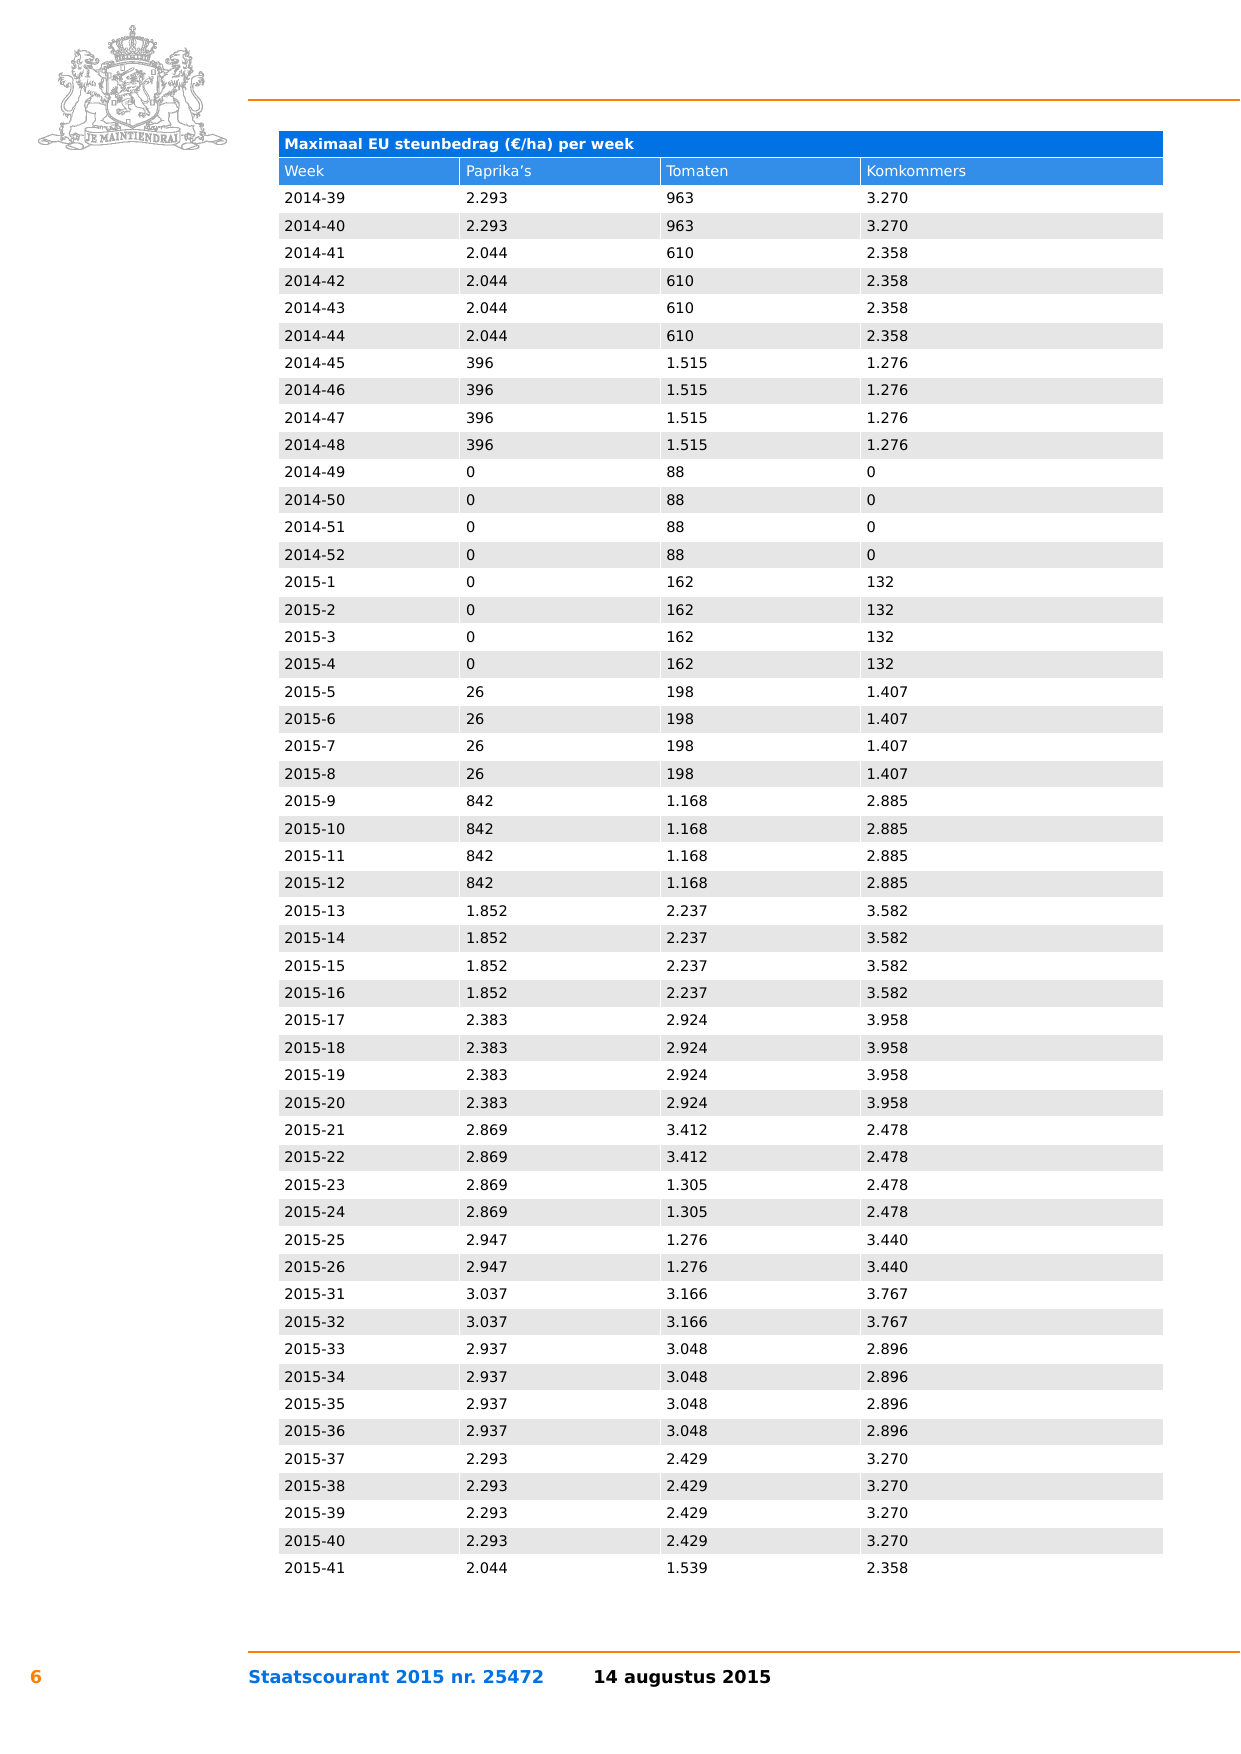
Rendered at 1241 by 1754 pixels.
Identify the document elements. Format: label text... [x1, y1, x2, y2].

table_cell 88 [661, 542, 860, 568]
table_cell 162 [661, 569, 860, 596]
table_cell 2015-5 [279, 679, 459, 705]
table_cell 88 [661, 487, 860, 513]
table_cell 3.958 [861, 1090, 1163, 1116]
table_cell 396 [460, 350, 660, 376]
table_cell 2.383 [460, 1008, 660, 1034]
table_cell 0 [460, 569, 660, 596]
table_cell Komkommers [861, 158, 1163, 185]
table_cell 2014-43 [279, 295, 459, 322]
table_cell 2.937 [460, 1336, 660, 1363]
table_cell 3.166 [661, 1282, 860, 1308]
table_cell 2.869 [460, 1145, 660, 1171]
table_cell 3.958 [861, 1008, 1163, 1034]
table_cell 3.412 [661, 1117, 860, 1143]
table_cell 1.407 [861, 679, 1163, 705]
table_cell 2015-25 [279, 1227, 459, 1253]
table_cell 2015-32 [279, 1309, 459, 1335]
table_cell 1.407 [861, 761, 1163, 787]
table_cell 842 [460, 871, 660, 897]
table_cell 2.924 [661, 1035, 860, 1061]
table_cell 1.168 [661, 843, 860, 869]
table_cell 1.515 [661, 432, 860, 459]
table_cell 2.896 [861, 1336, 1163, 1363]
table_cell 2.924 [661, 1008, 860, 1034]
table_cell 26 [460, 734, 660, 760]
table_cell 1.305 [661, 1199, 860, 1226]
table_cell 2.044 [460, 295, 660, 322]
table_cell 0 [460, 460, 660, 486]
table_cell 2.237 [661, 980, 860, 1007]
table_cell 2.924 [661, 1090, 860, 1116]
table_cell 132 [861, 651, 1163, 678]
table_cell 3.048 [661, 1419, 860, 1445]
table_cell 2015-19 [279, 1063, 459, 1089]
table_cell 2.478 [861, 1145, 1163, 1171]
table_cell Tomaten [661, 158, 860, 185]
table_cell 2014-39 [279, 186, 459, 212]
table_cell 0 [460, 651, 660, 678]
table_cell 3.958 [861, 1035, 1163, 1061]
table_cell 2.383 [460, 1063, 660, 1089]
table_cell 2.044 [460, 241, 660, 267]
table_cell 2.869 [460, 1117, 660, 1143]
table_cell 3.582 [861, 898, 1163, 924]
table_cell 2.358 [861, 268, 1163, 294]
table_cell 3.582 [861, 953, 1163, 979]
table_cell 1.168 [661, 789, 860, 815]
table_cell 3.270 [861, 186, 1163, 212]
table_cell 3.767 [861, 1309, 1163, 1335]
table_cell 2015-3 [279, 624, 459, 650]
table_cell 2015-24 [279, 1199, 459, 1226]
table_cell 1.852 [460, 953, 660, 979]
table_cell 3.767 [861, 1282, 1163, 1308]
table_cell 1.407 [861, 706, 1163, 733]
table_cell 2.896 [861, 1391, 1163, 1417]
table_cell 2.293 [460, 1501, 660, 1527]
table_cell 2.293 [460, 213, 660, 239]
table_cell 2015-22 [279, 1145, 459, 1171]
table_cell 2014-47 [279, 405, 459, 431]
table_cell 2015-31 [279, 1282, 459, 1308]
table_cell 0 [460, 597, 660, 623]
table_cell 2.358 [861, 1556, 1163, 1582]
table_cell 2015-18 [279, 1035, 459, 1061]
table_cell 2.237 [661, 953, 860, 979]
table_cell 2015-7 [279, 734, 459, 760]
table_cell 1.515 [661, 378, 860, 404]
table_cell 2015-35 [279, 1391, 459, 1417]
table_cell 2.885 [861, 789, 1163, 815]
table_cell 2.429 [661, 1501, 860, 1527]
table_cell 2.044 [460, 323, 660, 349]
table_cell 132 [861, 624, 1163, 650]
table_cell 2.358 [861, 295, 1163, 322]
table_cell 2015-26 [279, 1254, 459, 1281]
table_cell 2014-40 [279, 213, 459, 239]
table_cell 0 [861, 542, 1163, 568]
table_cell 3.048 [661, 1364, 860, 1390]
table_cell 2015-14 [279, 925, 459, 952]
table_cell 0 [861, 487, 1163, 513]
table_cell 198 [661, 734, 860, 760]
table_cell 3.270 [861, 213, 1163, 239]
table_cell 2015-2 [279, 597, 459, 623]
table_cell 1.168 [661, 871, 860, 897]
table_cell 1.852 [460, 898, 660, 924]
table_cell 162 [661, 651, 860, 678]
table_cell 2015-9 [279, 789, 459, 815]
table_cell 610 [661, 295, 860, 322]
table_cell 1.276 [661, 1254, 860, 1281]
table_cell 2.293 [460, 186, 660, 212]
table_cell 2014-52 [279, 542, 459, 568]
table_cell 2014-51 [279, 515, 459, 541]
table_cell 2014-46 [279, 378, 459, 404]
table_cell 198 [661, 679, 860, 705]
table_cell 0 [460, 487, 660, 513]
table_cell 0 [460, 542, 660, 568]
table_cell 2015-10 [279, 816, 459, 842]
table_cell 88 [661, 460, 860, 486]
table_cell 1.276 [861, 432, 1163, 459]
table_cell 610 [661, 323, 860, 349]
table_cell 1.276 [861, 378, 1163, 404]
table_cell 198 [661, 706, 860, 733]
table_cell 3.582 [861, 925, 1163, 952]
table_cell 2015-16 [279, 980, 459, 1007]
table_cell Paprika’s [460, 158, 660, 185]
table_cell 2015-4 [279, 651, 459, 678]
table_cell 2.885 [861, 816, 1163, 842]
table_cell 2015-36 [279, 1419, 459, 1445]
table_cell 0 [861, 460, 1163, 486]
table_cell 88 [661, 515, 860, 541]
table_cell 2.044 [460, 268, 660, 294]
table_cell 2.237 [661, 898, 860, 924]
table_cell 842 [460, 843, 660, 869]
table_cell 1.276 [861, 350, 1163, 376]
table_cell 2015-21 [279, 1117, 459, 1143]
table_cell 2015-6 [279, 706, 459, 733]
table_cell 2.429 [661, 1528, 860, 1554]
table_cell 2.947 [460, 1227, 660, 1253]
table_cell 2.937 [460, 1391, 660, 1417]
table_cell 3.270 [861, 1473, 1163, 1500]
table_cell 1.168 [661, 816, 860, 842]
table_cell 2.293 [460, 1528, 660, 1554]
table_cell 3.270 [861, 1501, 1163, 1527]
table_cell 132 [861, 597, 1163, 623]
table_cell 3.166 [661, 1309, 860, 1335]
table_cell 2.896 [861, 1364, 1163, 1390]
table_cell 26 [460, 761, 660, 787]
table_cell 2015-34 [279, 1364, 459, 1390]
table_cell 3.958 [861, 1063, 1163, 1089]
table_cell 2.896 [861, 1419, 1163, 1445]
table_cell 2015-1 [279, 569, 459, 596]
table_cell 2015-23 [279, 1172, 459, 1198]
table_cell 1.276 [661, 1227, 860, 1253]
table_cell 396 [460, 405, 660, 431]
table_cell 198 [661, 761, 860, 787]
table_cell 2015-40 [279, 1528, 459, 1554]
table_cell 1.407 [861, 734, 1163, 760]
table_cell 3.412 [661, 1145, 860, 1171]
table_cell 26 [460, 706, 660, 733]
picture [38, 25, 227, 150]
table_cell 2.885 [861, 871, 1163, 897]
table_cell 2015-20 [279, 1090, 459, 1116]
table_cell 2.358 [861, 241, 1163, 267]
table_cell 0 [460, 624, 660, 650]
table_cell 2014-50 [279, 487, 459, 513]
table_cell 2015-15 [279, 953, 459, 979]
table_cell 2014-48 [279, 432, 459, 459]
table_cell 1.852 [460, 925, 660, 952]
table_cell 2.885 [861, 843, 1163, 869]
table_cell 1.305 [661, 1172, 860, 1198]
table_cell 2.947 [460, 1254, 660, 1281]
table_cell 2015-17 [279, 1008, 459, 1034]
table_cell 2.358 [861, 323, 1163, 349]
table_cell 2.293 [460, 1473, 660, 1500]
table_cell 2.478 [861, 1199, 1163, 1226]
table_cell 2014-45 [279, 350, 459, 376]
table_cell 2015-39 [279, 1501, 459, 1527]
table_cell 3.270 [861, 1528, 1163, 1554]
table_cell 2014-41 [279, 241, 459, 267]
table_cell 2.383 [460, 1035, 660, 1061]
table_cell 0 [460, 515, 660, 541]
table_cell 2014-49 [279, 460, 459, 486]
table_cell 396 [460, 432, 660, 459]
table_cell 2.044 [460, 1556, 660, 1582]
table_cell 963 [661, 213, 860, 239]
table_cell 842 [460, 789, 660, 815]
table_cell 3.440 [861, 1227, 1163, 1253]
table_cell 2015-37 [279, 1446, 459, 1472]
table_cell 2015-12 [279, 871, 459, 897]
table_cell 1.515 [661, 405, 860, 431]
table_cell 2.237 [661, 925, 860, 952]
table_cell 2.869 [460, 1199, 660, 1226]
table_cell 3.270 [861, 1446, 1163, 1472]
table_cell 3.037 [460, 1309, 660, 1335]
table_cell 610 [661, 268, 860, 294]
table_cell 2.293 [460, 1446, 660, 1472]
table_header Maximaal EU steunbedrag (€/ha) per week [279, 131, 1163, 157]
table_cell 3.582 [861, 980, 1163, 1007]
table_cell 3.440 [861, 1254, 1163, 1281]
table_cell 842 [460, 816, 660, 842]
table_cell 26 [460, 679, 660, 705]
table_cell 2014-44 [279, 323, 459, 349]
table_cell 132 [861, 569, 1163, 596]
table_cell 2.924 [661, 1063, 860, 1089]
table_cell 3.048 [661, 1336, 860, 1363]
table_cell 162 [661, 624, 860, 650]
table_cell 1.852 [460, 980, 660, 1007]
table_cell 2.429 [661, 1446, 860, 1472]
table_cell 2015-13 [279, 898, 459, 924]
table_cell 2015-8 [279, 761, 459, 787]
table_cell 0 [861, 515, 1163, 541]
table_cell 2.383 [460, 1090, 660, 1116]
table_cell 1.515 [661, 350, 860, 376]
table_cell 396 [460, 378, 660, 404]
table_cell 1.276 [861, 405, 1163, 431]
table_cell 2015-38 [279, 1473, 459, 1500]
table_cell 963 [661, 186, 860, 212]
table_cell 3.037 [460, 1282, 660, 1308]
table_cell 610 [661, 241, 860, 267]
table_cell 2.869 [460, 1172, 660, 1198]
table_cell 2.937 [460, 1364, 660, 1390]
table_cell 2.478 [861, 1172, 1163, 1198]
table_cell 1.539 [661, 1556, 860, 1582]
table_cell Week [279, 158, 459, 185]
table_cell 3.048 [661, 1391, 860, 1417]
table_cell 2.937 [460, 1419, 660, 1445]
table_cell 2015-11 [279, 843, 459, 869]
table_cell 2.429 [661, 1473, 860, 1500]
table_cell 2014-42 [279, 268, 459, 294]
table_cell 2015-33 [279, 1336, 459, 1363]
table_cell 162 [661, 597, 860, 623]
table_cell 2015-41 [279, 1556, 459, 1582]
table_cell 2.478 [861, 1117, 1163, 1143]
